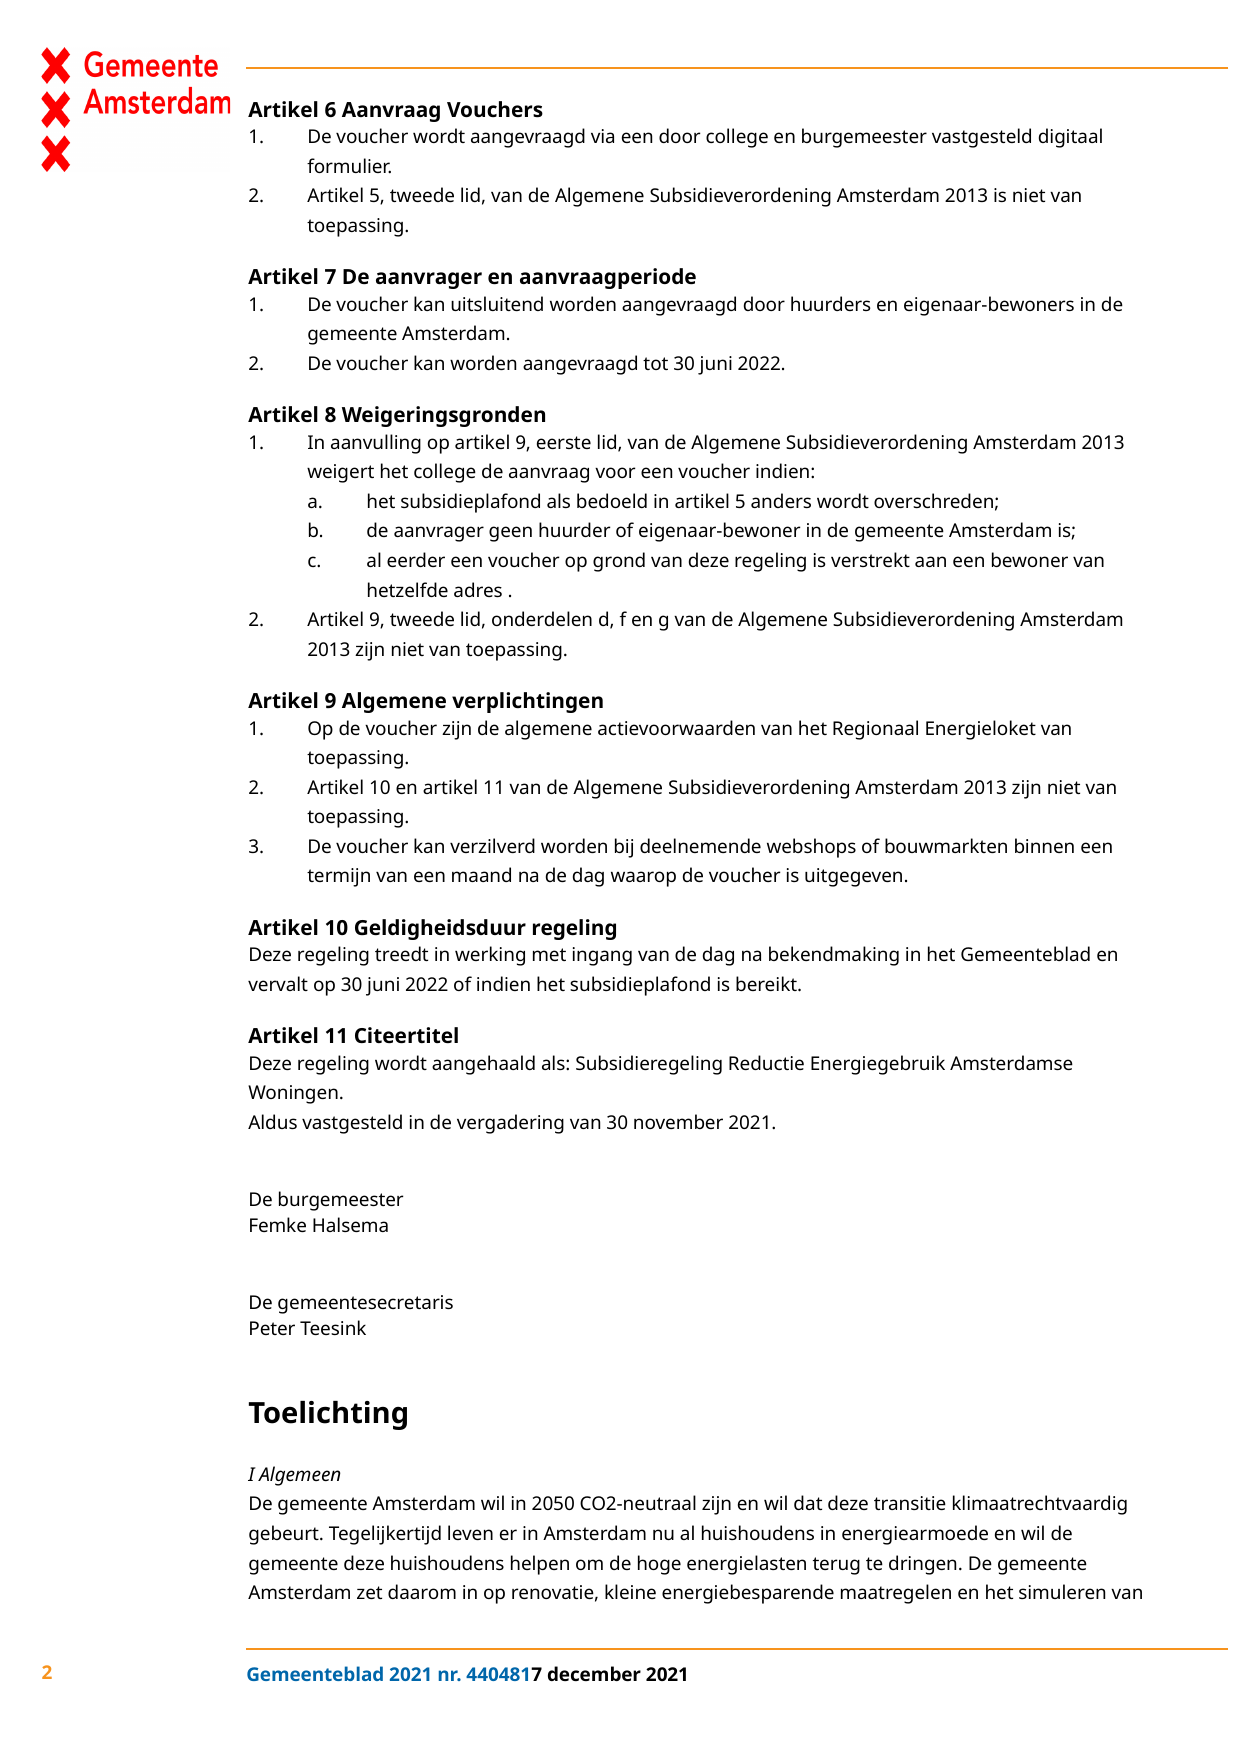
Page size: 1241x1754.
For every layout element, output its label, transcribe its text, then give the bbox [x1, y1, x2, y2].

list In aanvulling op artikel 9, eerste lid, van de Algemene Subsidieverordening Amsterdam 2013 weigert het college de aanvraag voor een voucher indien: [248, 429, 1152, 484]
text Peter Teesink [248, 1315, 1152, 1341]
text De gemeentesecretaris [248, 1289, 1152, 1315]
text Deze regeling wordt aangehaald als: Subsidieregeling Reductie Energiegebruik Amsterdamse Woningen. [248, 1050, 1152, 1105]
list De voucher kan uitsluitend worden aangevraagd door huurders en eigenaar-bewoners in de gemeente Amsterdam. [248, 291, 1152, 346]
list Artikel 9, tweede lid, onderdelen d, f en g van de Algemene Subsidieverordening Amsterdam 2013 zijn niet van toepassing. [248, 606, 1152, 662]
text I Algemeen [248, 1461, 1152, 1487]
text Artikel 6 Aanvraag Vouchers [248, 95, 1152, 123]
text De gemeente Amsterdam wil in 2050 CO2-neutraal zijn en wil dat deze transitie klimaatrechtvaardig gebeurt. Tegelijkertijd leven er in Amsterdam nu al huishoudens in energiearmoede en wil de gemeente deze huishoudens helpen om de hoge energielasten terug te dringen. De gemeente Amsterdam zet daarom in op renovatie, kleine energiebesparende maatregelen en het simuleren van [248, 1491, 1152, 1605]
list Op de voucher zijn de algemene actievoorwaarden van het Regionaal Energieloket van toepassing. [248, 715, 1152, 770]
text Toelichting [248, 1392, 1152, 1432]
text Deze regeling treedt in werking met ingang van de dag na bekendmaking in het Gemeenteblad en vervalt op 30 juni 2022 of indien het subsidieplafond is bereikt. [248, 942, 1152, 997]
text Artikel 11 Citeertitel [248, 1022, 1152, 1050]
list De voucher kan worden aangevraagd tot 30 juni 2022. [248, 350, 1152, 376]
list al eerder een voucher op grond van deze regeling is verstrekt aan een bewoner van hetzelfde adres . [307, 547, 1152, 602]
text Femke Halsema [248, 1212, 1152, 1238]
text Artikel 10 Geldigheidsduur regeling [248, 913, 1152, 942]
list Artikel 10 en artikel 11 van de Algemene Subsidieverordening Amsterdam 2013 zijn niet van toepassing. [248, 774, 1152, 829]
text Artikel 8 Weigeringsgronden [248, 400, 1152, 429]
list het subsidieplafond als bedoeld in artikel 5 anders wordt overschreden; [307, 488, 1152, 514]
text Artikel 9 Algemene verplichtingen [248, 686, 1152, 715]
list De voucher wordt aangevraagd via een door college en burgemeester vastgesteld digitaal formulier. [248, 123, 1152, 178]
list De voucher kan verzilverd worden bij deelnemende webshops of bouwmarkten binnen een termijn van een maand na de dag waarop de voucher is uitgegeven. [248, 833, 1152, 888]
list de aanvrager geen huurder of eigenaar-bewoner in de gemeente Amsterdam is; [307, 518, 1152, 543]
text Artikel 7 De aanvrager en aanvraagperiode [248, 262, 1152, 291]
text Aldus vastgesteld in de vergadering van 30 november 2021. [248, 1109, 1152, 1135]
picture [41, 47, 231, 172]
text De burgemeester [248, 1186, 1152, 1212]
list Artikel 5, tweede lid, van de Algemene Subsidieverordening Amsterdam 2013 is niet van toepassing. [248, 182, 1152, 238]
